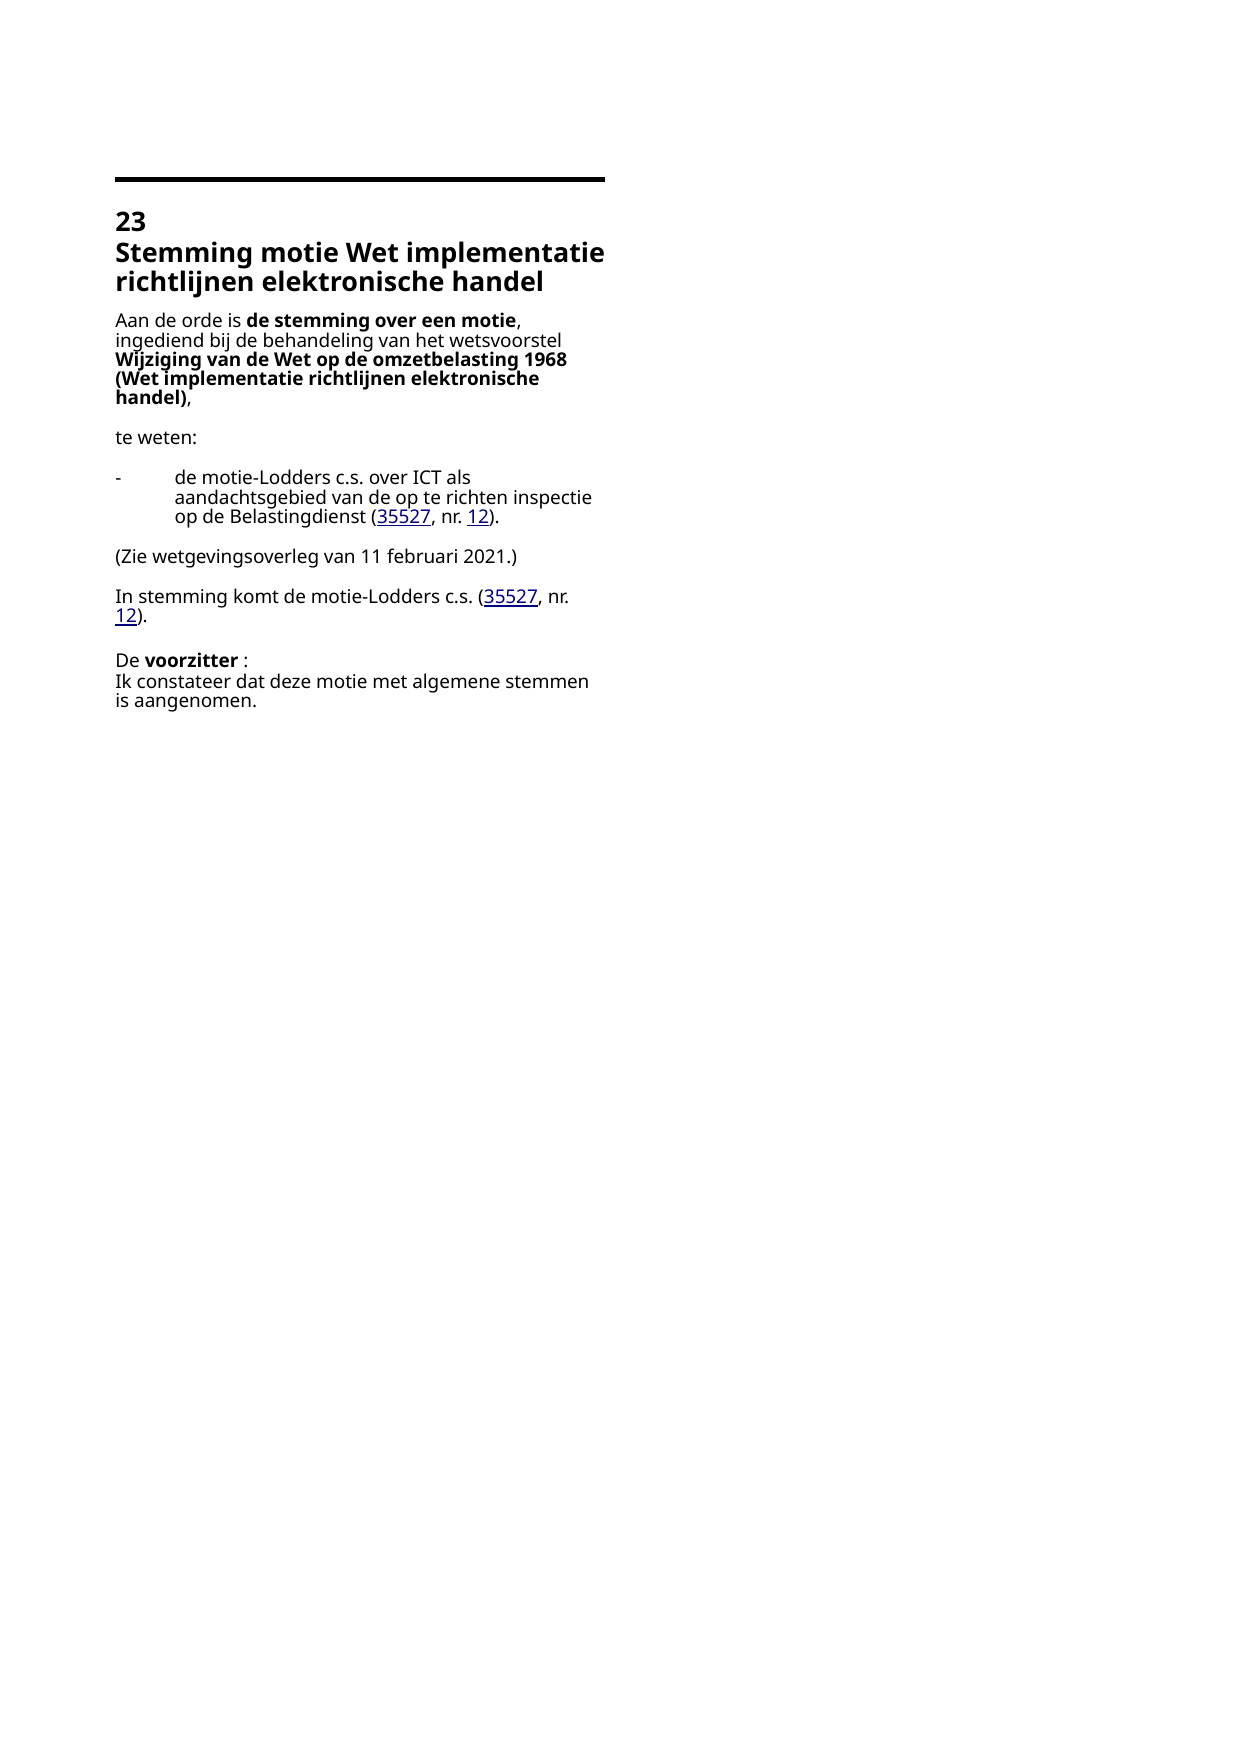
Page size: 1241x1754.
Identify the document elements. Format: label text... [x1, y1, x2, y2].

text Aan de orde is de stemming over een motie, ingediend bij de behandeling van het wetsvoorstel Wijziging van de Wet op de omzetbelasting 1968 (Wet implementatie richtlijnen elektronische handel), [115, 312, 605, 409]
text Stemming motie Wet implementatie richtlijnen elektronische handel [115, 239, 605, 312]
text (Zie wetgevingsoverleg van 11 februari 2021.) [115, 548, 605, 567]
text 23 [115, 203, 605, 239]
list de motie-Lodders c.s. over ICT als aandachtsgebied van de op te richten inspectie op de Belastingdienst (35527, nr. 12). [115, 469, 605, 527]
text Ik constateer dat deze motie met algemene stemmen is aangenomen. [115, 673, 605, 712]
text In stemming komt de motie-Lodders c.s. (35527, nr. 12). [115, 588, 605, 627]
text te weten: [115, 429, 605, 449]
text De voorzitter : [115, 647, 605, 673]
